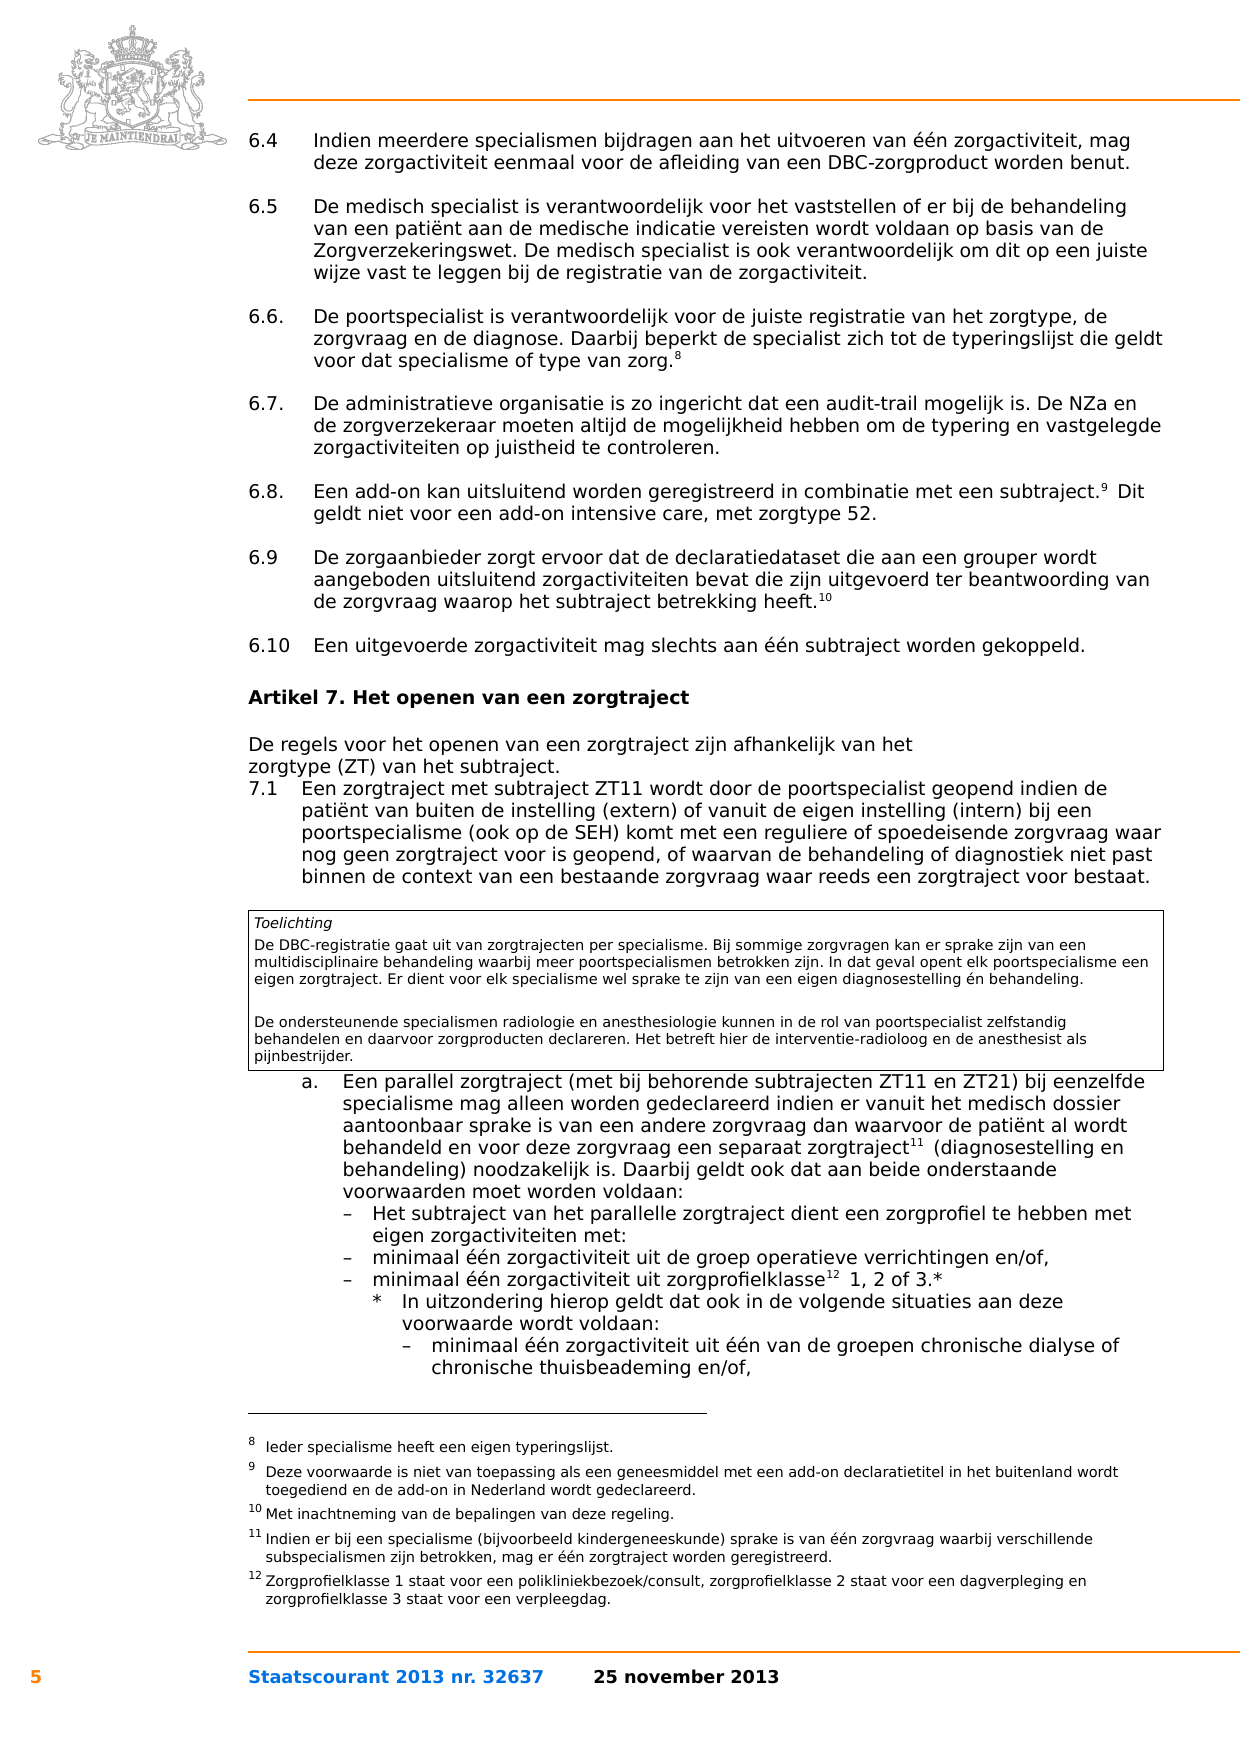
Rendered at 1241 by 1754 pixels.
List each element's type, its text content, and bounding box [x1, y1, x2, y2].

text 6.6. De poortspecialist is verantwoordelijk voor de juiste registratie van het zorgtype, de zorgvraag en de diagnose. Daarbij beperkt de specialist zich tot de typeringslijst die geldt voor dat specialisme of type van zorg. [248, 306, 1163, 371]
text 6.9 De zorgaanbieder zorgt ervoor dat de declaratiedataset die aan een grouper wordt aangeboden uitsluitend zorgactiviteiten bevat die zijn uitgevoerd ter beantwoording van de zorgvraag waarop het subtraject betrekking heeft. [248, 547, 1163, 613]
text Zorgprofielklasse 1 staat voor een polikliniekbezoek/consult, zorgprofielklasse 2 staat voor een dagverpleging en zorgprofielklasse 3 staat voor een verpleegdag. [248, 1569, 1163, 1608]
text 7.1 Een zorgtraject met subtraject ZT11 wordt door de poortspecialist geopend indien de patiënt van buiten de instelling (extern) of vanuit de eigen instelling (intern) bij een poortspecialisme (ook op de SEH) komt met een reguliere of spoedeisende zorgvraag waar nog geen zorgtraject voor is geopend, of waarvan de behandeling of diagnostiek niet past binnen de context van een bestaande zorgvraag waar reeds een zorgtraject voor bestaat. [248, 778, 1163, 888]
text Deze voorwaarde is niet van toepassing als een geneesmiddel met een add-on declaratietitel in het buitenland wordt toegediend en de add-on in Nederland wordt gedeclareerd. [248, 1460, 1163, 1499]
picture [38, 25, 227, 150]
text 6.7. De administratieve organisatie is zo ingericht dat een audit-trail mogelijk is. De NZa en de zorgverzekeraar moeten altijd de mogelijkheid hebben om de typering en vastgelegde zorgactiviteiten op juistheid te controleren. [248, 393, 1163, 459]
text – minimaal één zorgactiviteit uit zorgprofielklasse 1, 2 of 3.* [343, 1269, 1163, 1291]
text 6.8. Een add-on kan uitsluitend worden geregistreerd in combinatie met een subtraject. Dit geldt niet voor een add-on intensive care, met zorgtype 52. [248, 481, 1163, 525]
table_cell De DBC-registratie gaat uit van zorgtrajecten per specialisme. Bij sommige zorgvragen kan er sprake zijn van een multidisciplinaire behandeling waarbij meer poortspecialismen betrokken zijn. In dat geval opent elk poortspecialisme een eigen zorgtraject. Er dient voor elk specialisme wel sprake te zijn van een eigen diagnosestelling én behandeling. [249, 932, 1163, 988]
table_cell [249, 988, 1163, 1009]
text 6.10 Een uitgevoerde zorgactiviteit mag slechts aan één subtraject worden gekoppeld. [248, 635, 1163, 657]
table_cell De ondersteunende specialismen radiologie en anesthesiologie kunnen in de rol van poortspecialist zelfstandig behandelen en daarvoor zorgproducten declareren. Het betreft hier de interventie-radioloog en de anesthesist als pijnbestrijder. [249, 1010, 1163, 1070]
text Ieder specialisme heeft een eigen typeringslijst. [248, 1435, 1163, 1457]
text 6.5 De medisch specialist is verantwoordelijk voor het vaststellen of er bij de behandeling van een patiënt aan de medische indicatie vereisten wordt voldaan op basis van de Zorgverzekeringswet. De medisch specialist is ook verantwoordelijk om dit op een juiste wijze vast te leggen bij de registratie van de zorgactiviteit. [248, 196, 1163, 284]
subtitle Artikel 7. Het openen van een zorgtraject [248, 687, 1163, 709]
text – Het subtraject van het parallelle zorgtraject dient een zorgprofiel te hebben met eigen zorgactiviteiten met: [343, 1203, 1163, 1247]
text * In uitzondering hierop geldt dat ook in de volgende situaties aan deze voorwaarde wordt voldaan: [372, 1291, 1163, 1334]
text 6.4 Indien meerdere specialismen bijdragen aan het uitvoeren van één zorgactiviteit, mag deze zorgactiviteit eenmaal voor de afleiding van een DBC-zorgproduct worden benut. [248, 130, 1163, 174]
text – minimaal één zorgactiviteit uit één van de groepen chronische dialyse of chronische thuisbeademing en/of, [402, 1334, 1163, 1378]
text zorgtype (ZT) van het subtraject. [248, 756, 1163, 778]
text – minimaal één zorgactiviteit uit de groep operatieve verrichtingen en/of, [343, 1247, 1163, 1269]
text Indien er bij een specialisme (bijvoorbeeld kindergeneeskunde) sprake is van één zorgvraag waarbij verschillende subspecialismen zijn betrokken, mag er één zorgtraject worden geregistreerd. [248, 1527, 1163, 1566]
text De regels voor het openen van een zorgtraject zijn afhankelijk van het [248, 734, 1163, 756]
text Met inachtneming van de bepalingen van deze regeling. [248, 1502, 1163, 1524]
text a. Een parallel zorgtraject (met bij behorende subtrajecten ZT11 en ZT21) bij eenzelfde specialisme mag alleen worden gedeclareerd indien er vanuit het medisch dossier aantoonbaar sprake is van een andere zorgvraag dan waarvoor de patiënt al wordt behandeld en voor deze zorgvraag een separaat zorgtraject (diagnosestelling en behandeling) noodzakelijk is. Daarbij geldt ook dat aan beide onderstaande voorwaarden moet worden voldaan: [301, 1071, 1163, 1203]
table_header Toelichting [249, 911, 1163, 932]
